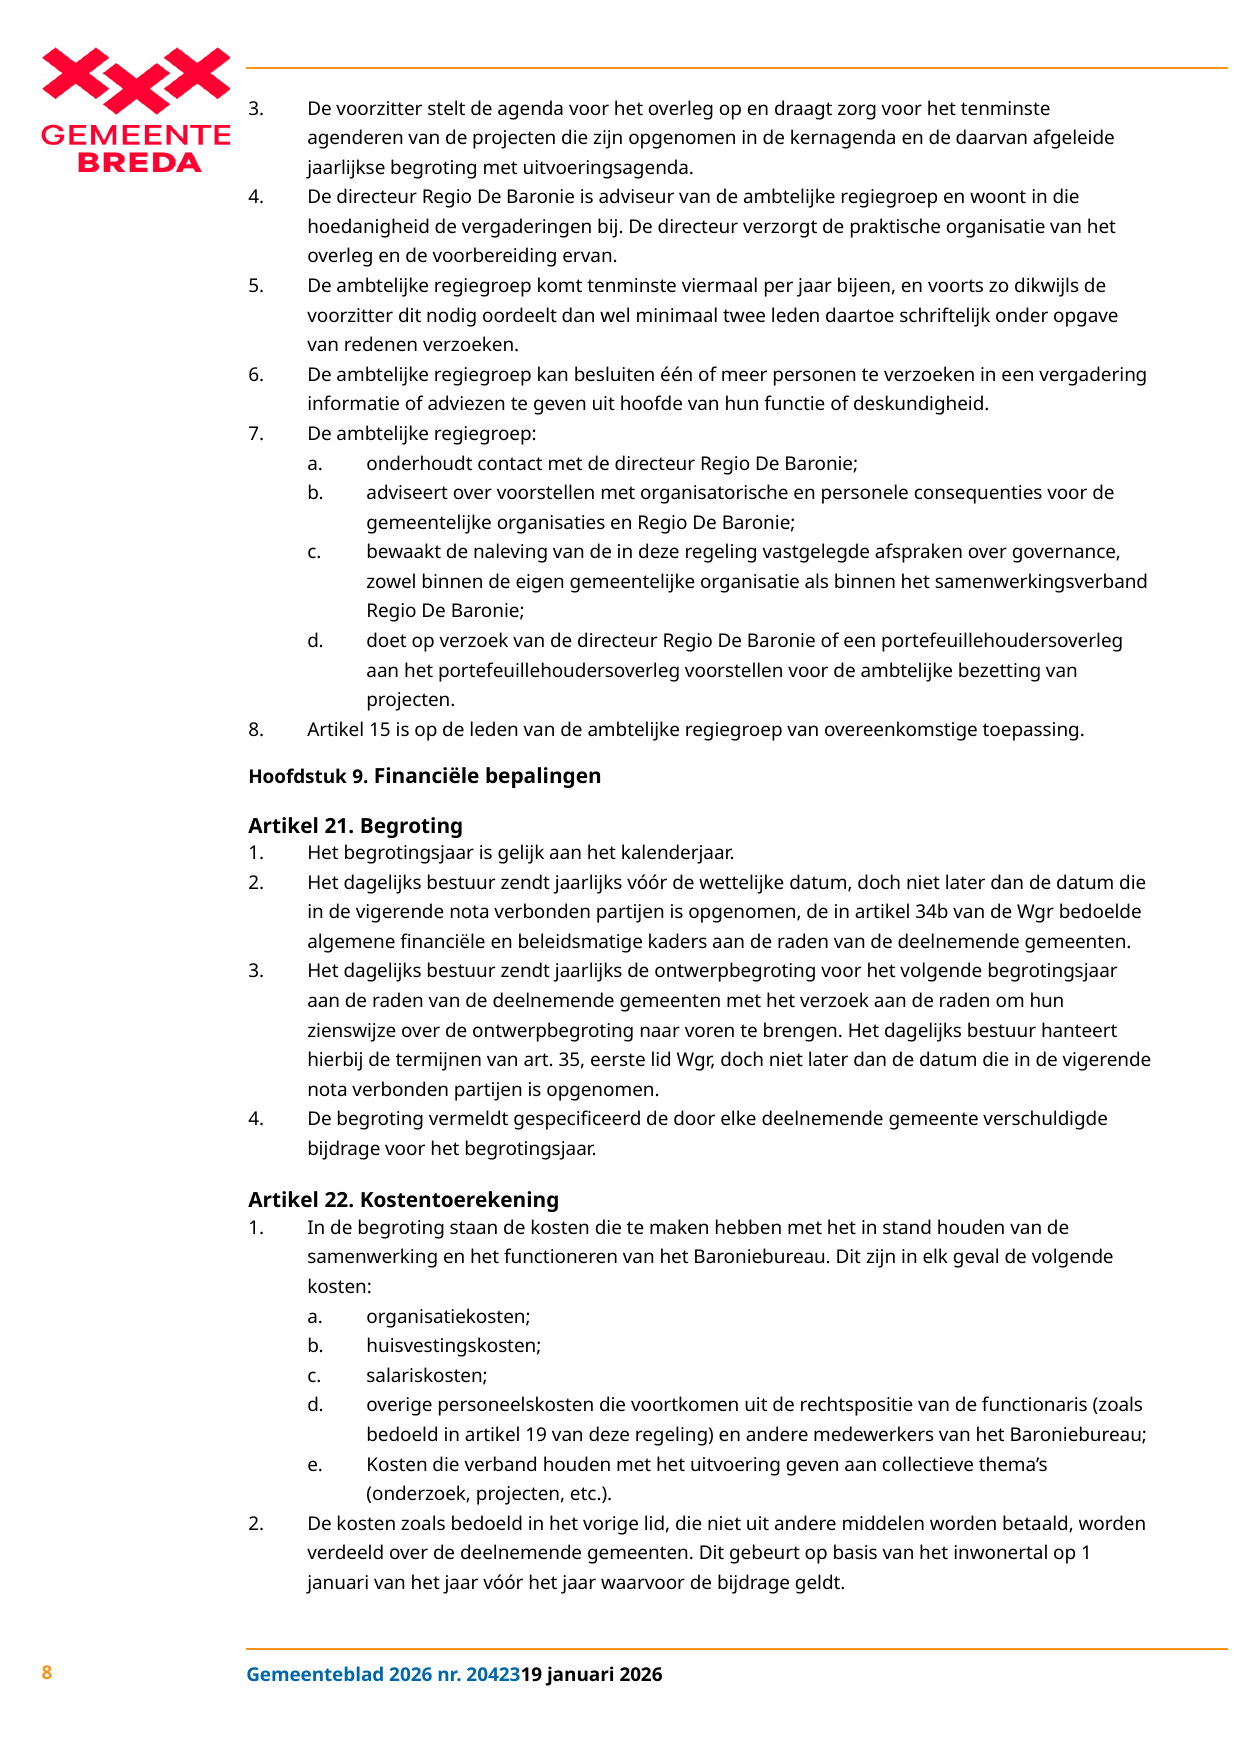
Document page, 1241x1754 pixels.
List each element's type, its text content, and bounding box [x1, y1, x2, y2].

list Artikel 15 is op de leden van de ambtelijke regiegroep van overeenkomstige toepassing. [248, 716, 1152, 742]
list bewaakt de naleving van de in deze regeling vastgelegde afspraken over governance, zowel binnen de eigen gemeentelijke organisatie als binnen het samenwerkingsverband Regio De Baronie; [307, 538, 1152, 623]
list Kosten die verband houden met het uitvoering geven aan collectieve thema’s (onderzoek, projecten, etc.). [307, 1451, 1152, 1506]
list De ambtelijke regiegroep kan besluiten één of meer personen te verzoeken in een vergadering informatie of adviezen te geven uit hoofde van hun functie of deskundigheid. [248, 361, 1152, 416]
text Artikel 21. Begroting [248, 811, 1152, 839]
list huisvestingskosten; [307, 1332, 1152, 1358]
list salariskosten; [307, 1362, 1152, 1388]
list De ambtelijke regiegroep: [248, 420, 1152, 446]
picture [41, 47, 231, 172]
list De voorzitter stelt de agenda voor het overleg op en draagt zorg voor het tenminste agenderen van de projecten die zijn opgenomen in de kernagenda en de daarvan afgeleide jaarlijkse begroting met uitvoeringsagenda. [248, 95, 1152, 180]
list adviseert over voorstellen met organisatorische en personele consequenties voor de gemeentelijke organisaties en Regio De Baronie; [307, 479, 1152, 535]
list doet op verzoek van de directeur Regio De Baronie of een portefeuillehoudersoverleg aan het portefeuillehoudersoverleg voorstellen voor de ambtelijke bezetting van projecten. [307, 627, 1152, 712]
list organisatiekosten; [307, 1303, 1152, 1328]
list Het dagelijks bestuur zendt jaarlijks vóór de wettelijke datum, doch niet later dan de datum die in de vigerende nota verbonden partijen is opgenomen, de in artikel 34b van de Wgr bedoelde algemene financiële en beleidsmatige kaders aan de raden van de deelnemende gemeenten. [248, 869, 1152, 954]
list De kosten zoals bedoeld in het vorige lid, die niet uit andere middelen worden betaald, worden verdeeld over de deelnemende gemeenten. Dit gebeurt op basis van het inwonertal op 1 januari van het jaar vóór het jaar waarvoor de bijdrage geldt. [248, 1510, 1152, 1595]
list Het begrotingsjaar is gelijk aan het kalenderjaar. [248, 839, 1152, 865]
list onderhoudt contact met de directeur Regio De Baronie; [307, 450, 1152, 476]
list De ambtelijke regiegroep komt tenminste viermaal per jaar bijeen, en voorts zo dikwijls de voorzitter dit nodig oordeelt dan wel minimaal twee leden daartoe schriftelijk onder opgave van redenen verzoeken. [248, 272, 1152, 357]
text Artikel 22. Kostentoerekening [248, 1186, 1152, 1214]
list Het dagelijks bestuur zendt jaarlijks de ontwerpbegroting voor het volgende begrotingsjaar aan de raden van de deelnemende gemeenten met het verzoek aan de raden om hun zienswijze over de ontwerpbegroting naar voren te brengen. Het dagelijks bestuur hanteert hierbij de termijnen van art. 35, eerste lid Wgr, doch niet later dan de datum die in de vigerende nota verbonden partijen is opgenomen. [248, 958, 1152, 1102]
text Hoofdstuk 9. Financiële bepalingen [248, 762, 1152, 790]
list overige personeelskosten die voortkomen uit de rechtspositie van de functionaris (zoals bedoeld in artikel 19 van deze regeling) en andere medewerkers van het Baroniebureau; [307, 1392, 1152, 1447]
list In de begroting staan de kosten die te maken hebben met het in stand houden van de samenwerking en het functioneren van het Baroniebureau. Dit zijn in elk geval de volgende kosten: [248, 1214, 1152, 1299]
list De begroting vermeldt gespecificeerd de door elke deelnemende gemeente verschuldigde bijdrage voor het begrotingsjaar. [248, 1106, 1152, 1161]
list De directeur Regio De Baronie is adviseur van de ambtelijke regiegroep en woont in die hoedanigheid de vergaderingen bij. De directeur verzorgt de praktische organisatie van het overleg en de voorbereiding ervan. [248, 183, 1152, 268]
